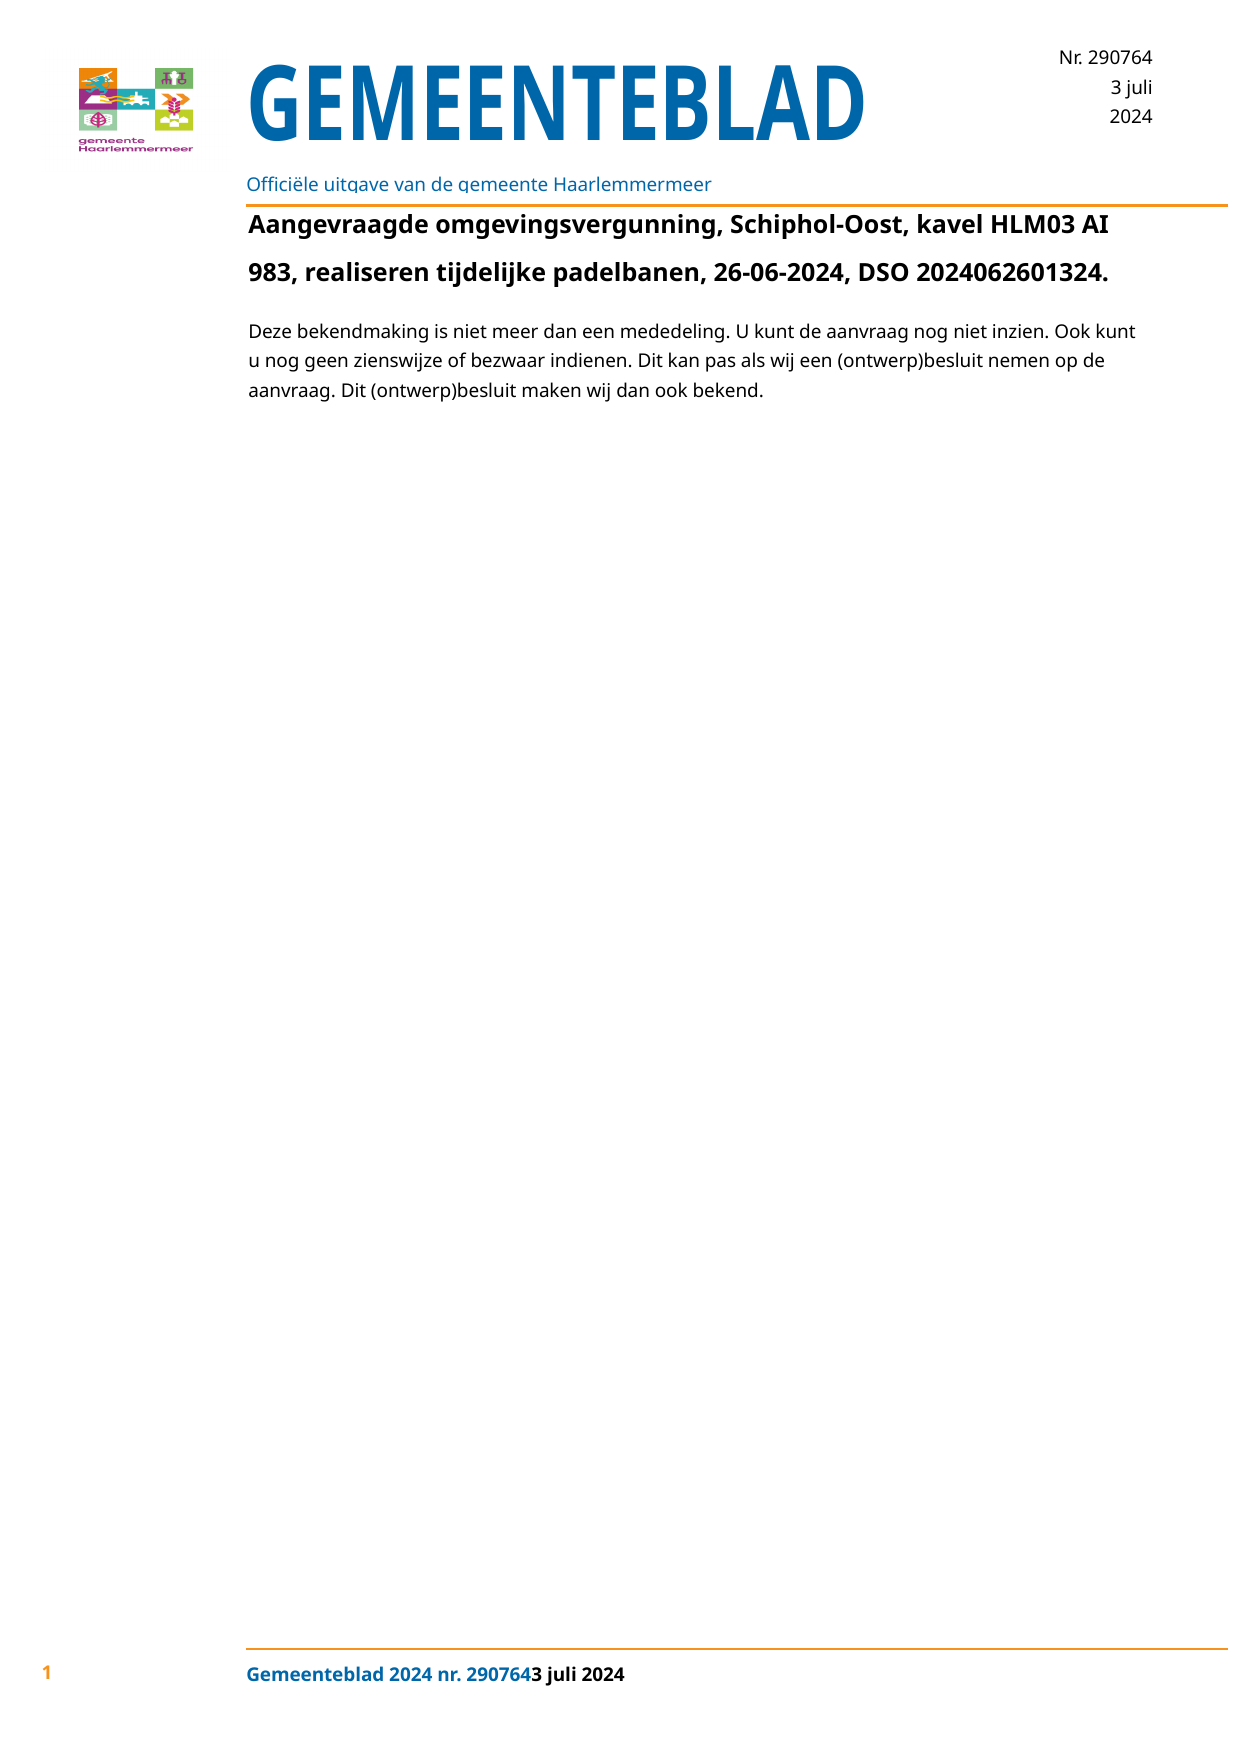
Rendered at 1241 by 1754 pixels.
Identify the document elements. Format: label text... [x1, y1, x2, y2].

text Deze bekendmaking is niet meer dan een mededeling. U kunt de aanvraag nog niet inzien. Ook kunt u nog geen zienswijze of bezwaar indienen. Dit kan pas als wij een (ontwerp)besluit nemen op de aanvraag. Dit (ontwerp)besluit maken wij dan ook bekend. [248, 318, 1152, 403]
text Aangevraagde omgevingsvergunning, Schiphol-Oost, kavel HLM03 AI 983, realiseren tijdelijke padelbanen, 26-06-2024, DSO 2024062601324. [248, 207, 1152, 288]
picture [41, 47, 231, 172]
